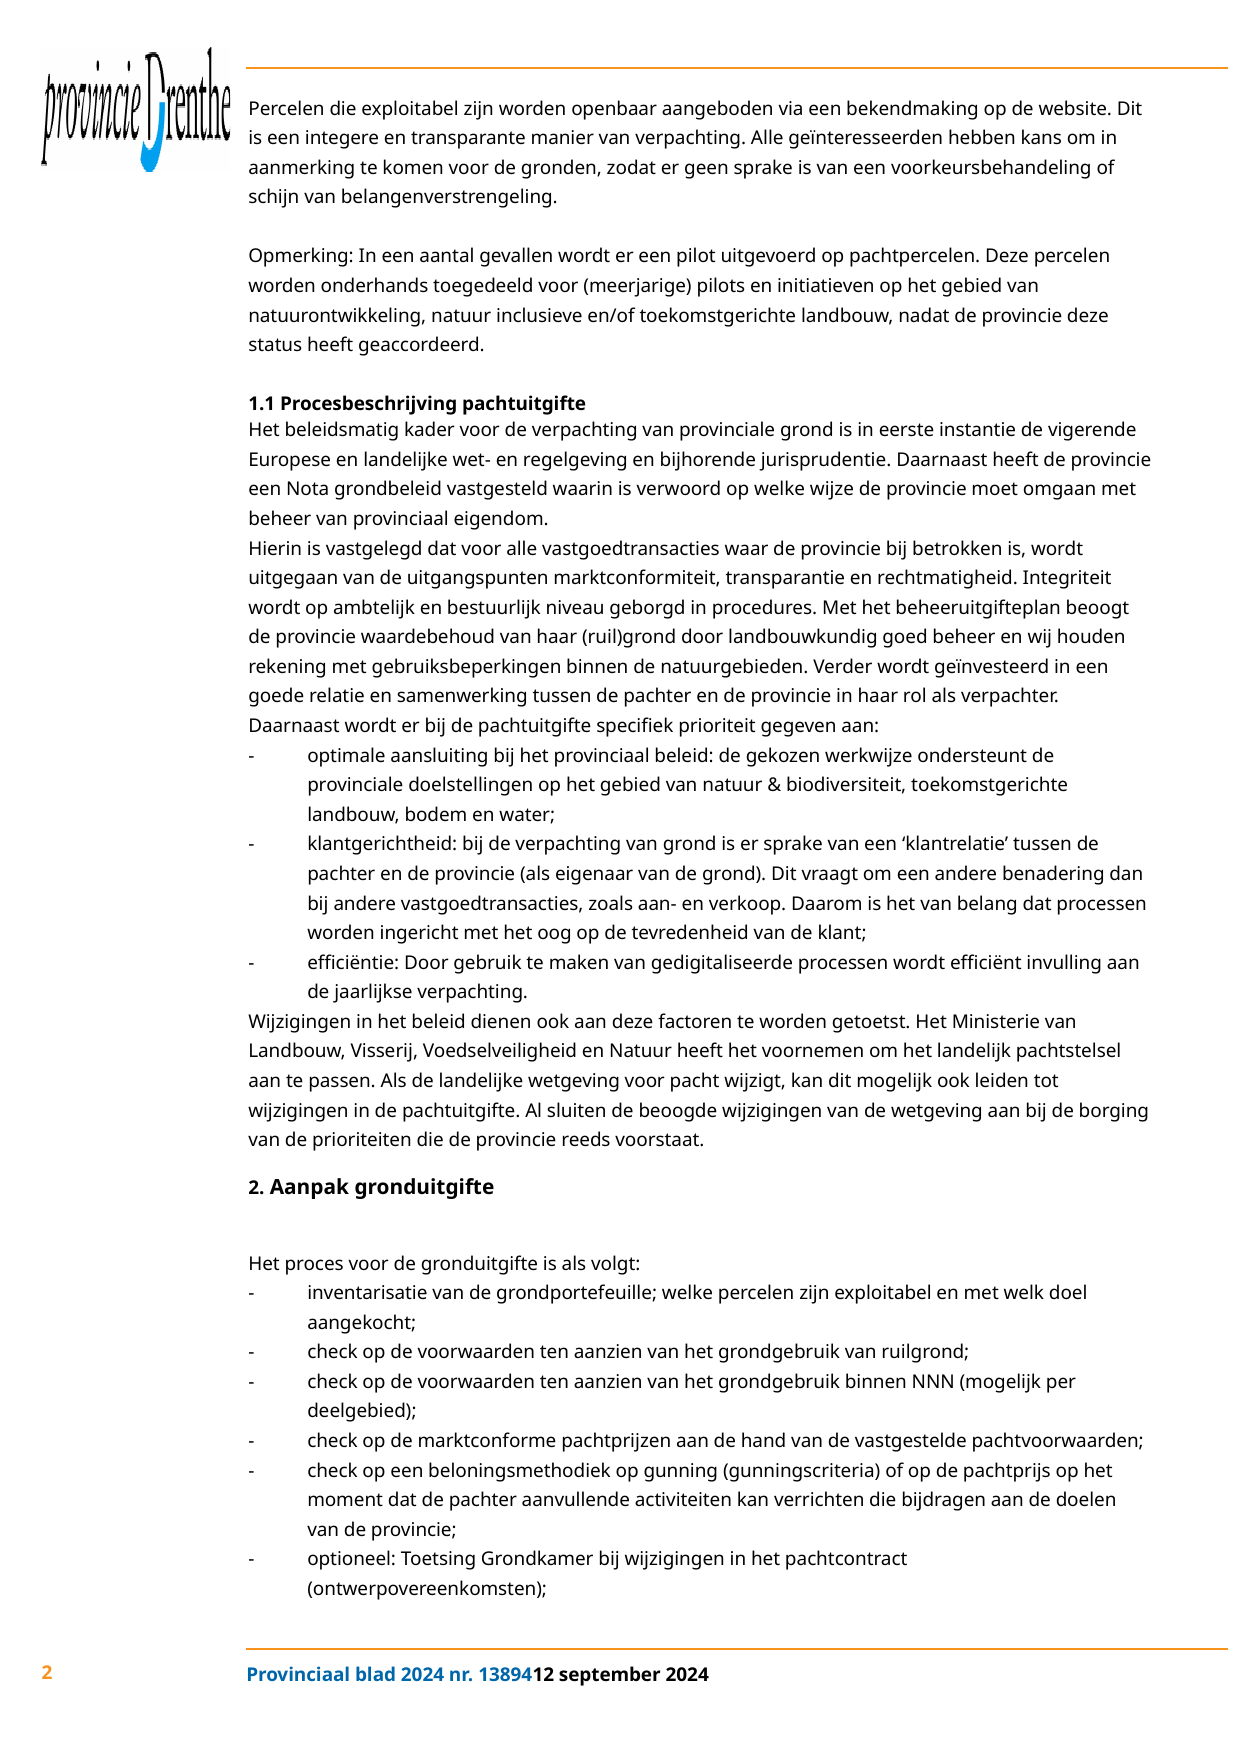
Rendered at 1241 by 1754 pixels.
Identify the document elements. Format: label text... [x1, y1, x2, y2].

text Het beleidsmatig kader voor de verpachting van provinciale grond is in eerste instantie de vigerende Europese en landelijke wet- en regelgeving en bijhorende jurisprudentie. Daarnaast heeft de provincie een Nota grondbeleid vastgesteld waarin is verwoord op welke wijze de provincie moet omgaan met beheer van provinciaal eigendom. [248, 416, 1152, 531]
picture [41, 47, 231, 172]
list check op de voorwaarden ten aanzien van het grondgebruik van ruilgrond; [248, 1338, 1152, 1364]
text 1.1 Procesbeschrijving pachtuitgifte [248, 391, 1152, 416]
list check op de voorwaarden ten aanzien van het grondgebruik binnen NNN (mogelijk per deelgebied); [248, 1368, 1152, 1423]
list optioneel: Toetsing Grondkamer bij wijzigingen in het pachtcontract (ontwerpovereenkomsten); [248, 1546, 1152, 1601]
text 2. Aanpak gronduitgifte [248, 1172, 1152, 1200]
text Percelen die exploitabel zijn worden openbaar aangeboden via een bekendmaking op de website. Dit is een integere en transparante manier van verpachting. Alle geïnteresseerden hebben kans om in aanmerking te komen voor de gronden, zodat er geen sprake is van een voorkeursbehandeling of schijn van belangenverstrengeling. [248, 95, 1152, 209]
list klantgerichtheid: bij de verpachting van grond is er sprake van een ‘klantrelatie’ tussen de pachter en de provincie (als eigenaar van de grond). Dit vraagt om een andere benadering dan bij andere vastgoedtransacties, zoals aan- en verkoop. Daarom is het van belang dat processen worden ingericht met het oog op de tevredenheid van de klant; [248, 831, 1152, 945]
text Daarnaast wordt er bij de pachtuitgifte specifiek prioriteit gegeven aan: [248, 712, 1152, 738]
list check op een beloningsmethodiek op gunning (gunningscriteria) of op de pachtprijs op het moment dat de pachter aanvullende activiteiten kan verrichten die bijdragen aan de doelen van de provincie; [248, 1457, 1152, 1542]
text Opmerking: In een aantal gevallen wordt er een pilot uitgevoerd op pachtpercelen. Deze percelen worden onderhands toegedeeld voor (meerjarige) pilots en initiatieven op het gebied van natuurontwikkeling, natuur inclusieve en/of toekomstgerichte landbouw, nadat de provincie deze status heeft geaccordeerd. [248, 243, 1152, 357]
list check op de marktconforme pachtprijzen aan de hand van de vastgestelde pachtvoorwaarden; [248, 1427, 1152, 1453]
list efficiëntie: Door gebruik te maken van gedigitaliseerde processen wordt efficiënt invulling aan de jaarlijkse verpachting. [248, 949, 1152, 1004]
list optimale aansluiting bij het provinciaal beleid: de gekozen werkwijze ondersteunt de provinciale doelstellingen op het gebied van natuur & biodiversiteit, toekomstgerichte landbouw, bodem en water; [248, 742, 1152, 827]
text Hierin is vastgelegd dat voor alle vastgoedtransacties waar de provincie bij betrokken is, wordt uitgegaan van de uitgangspunten marktconformiteit, transparantie en rechtmatigheid. Integriteit wordt op ambtelijk en bestuurlijk niveau geborgd in procedures. Met het beheeruitgifteplan beoogt de provincie waardebehoud van haar (ruil)grond door landbouwkundig goed beheer en wij houden rekening met gebruiksbeperkingen binnen de natuurgebieden. Verder wordt geïnvesteerd in een goede relatie en samenwerking tussen de pachter en de provincie in haar rol als verpachter. [248, 535, 1152, 708]
text Wijzigingen in het beleid dienen ook aan deze factoren te worden getoetst. Het Ministerie van Landbouw, Visserij, Voedselveiligheid en Natuur heeft het voornemen om het landelijk pachtstelsel aan te passen. Als de landelijke wetgeving voor pacht wijzigt, kan dit mogelijk ook leiden tot wijzigingen in de pachtuitgifte. Al sluiten de beoogde wijzigingen van de wetgeving aan bij de borging van de prioriteiten die de provincie reeds voorstaat. [248, 1008, 1152, 1152]
text Het proces voor de gronduitgifte is als volgt: [248, 1250, 1152, 1275]
list inventarisatie van de grondportefeuille; welke percelen zijn exploitabel en met welk doel aangekocht; [248, 1279, 1152, 1334]
